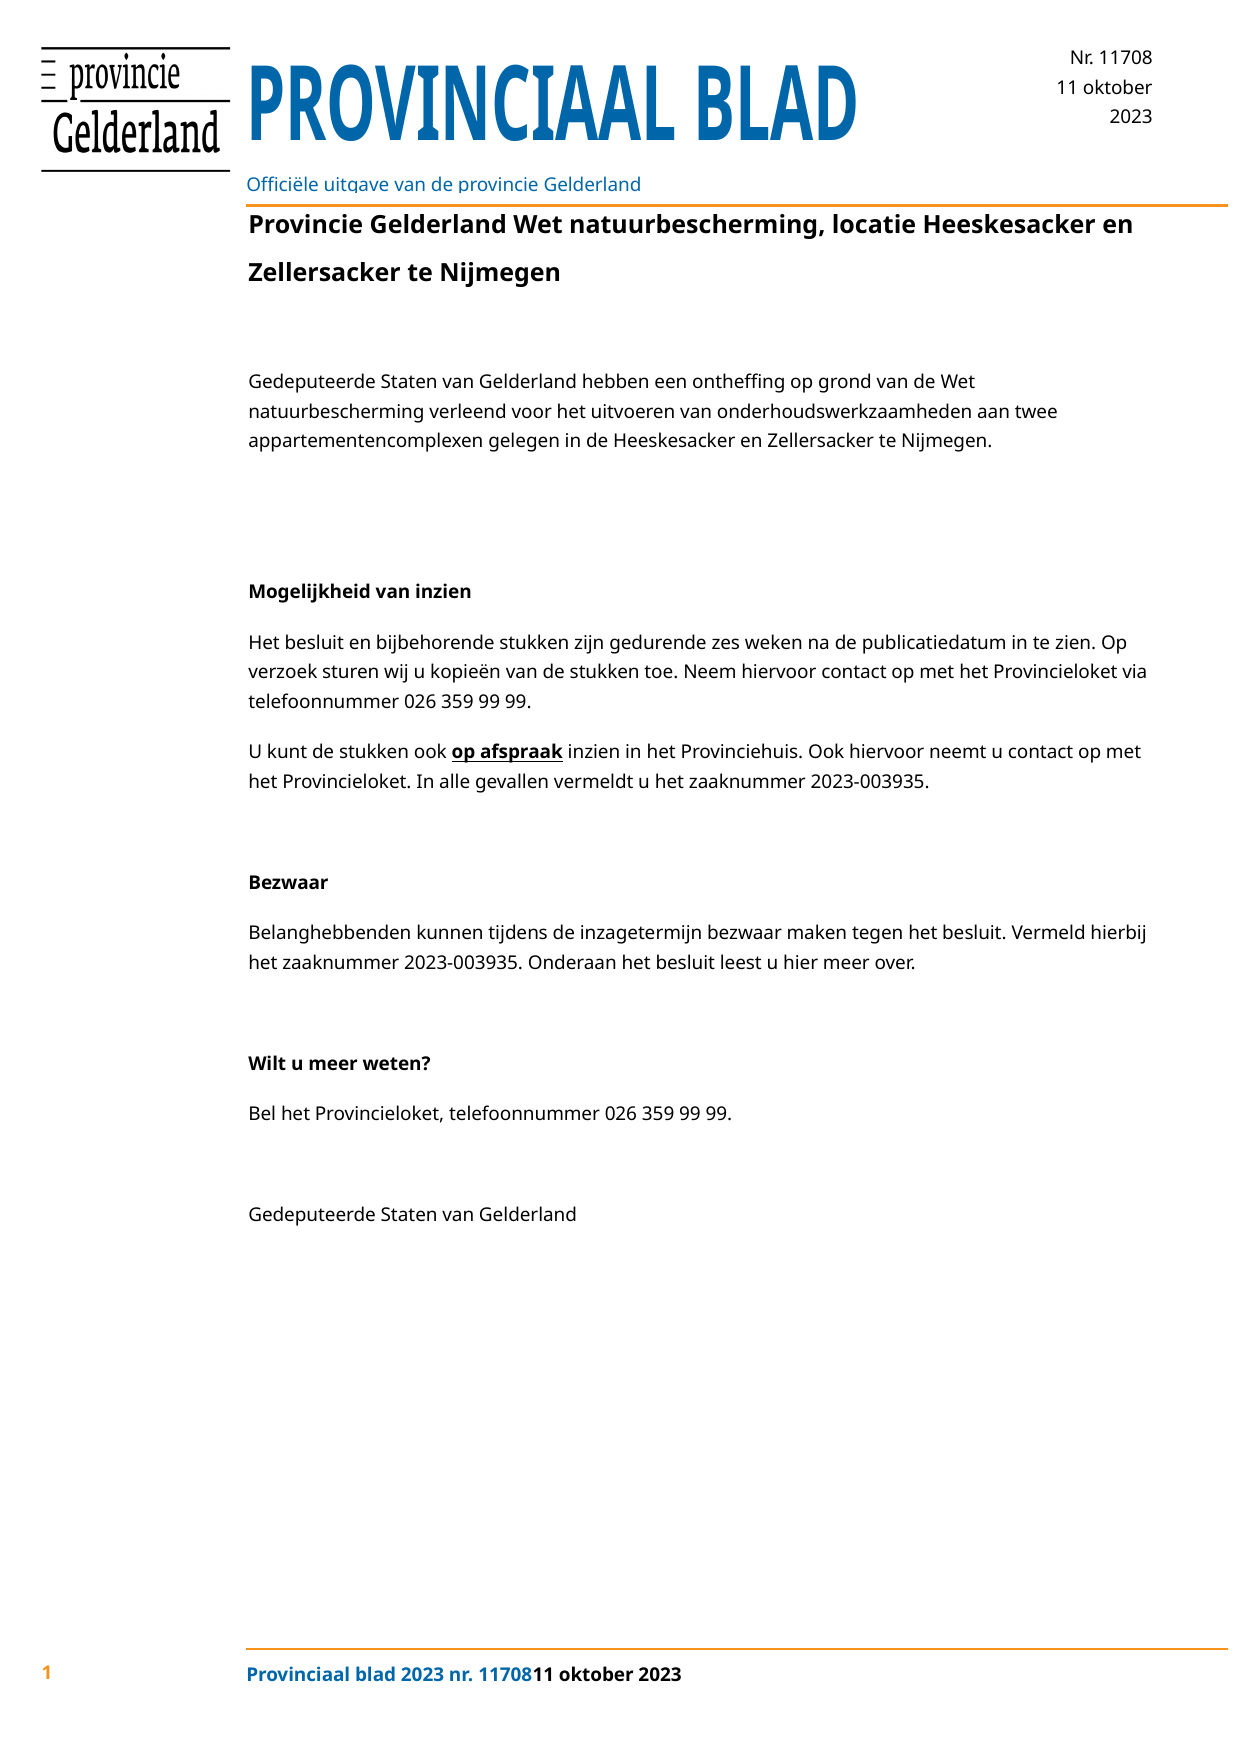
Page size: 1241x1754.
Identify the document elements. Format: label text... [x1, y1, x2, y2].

text Bezwaar [248, 869, 1152, 895]
text Het besluit en bijbehorende stukken zijn gedurende zes weken na de publicatiedatum in te zien. Op verzoek sturen wij u kopieën van de stukken toe. Neem hiervoor contact op met het Provincieloket via telefoonnummer 026 359 99 99. [248, 629, 1152, 714]
picture [41, 47, 231, 172]
text Provincie Gelderland Wet natuurbescherming, locatie Heeskesacker en Zellersacker te Nijmegen [248, 207, 1152, 288]
text U kunt de stukken ook op afspraak inzien in het Provinciehuis. Ook hiervoor neemt u contact op met het Provincieloket. In alle gevallen vermeldt u het zaaknummer 2023-003935. [248, 739, 1152, 794]
text Gedeputeerde Staten van Gelderland [248, 1201, 1152, 1227]
text Belanghebbenden kunnen tijdens de inzagetermijn bezwaar maken tegen het besluit. Vermeld hierbij het zaaknummer 2023-003935. Onderaan het besluit leest u hier meer over. [248, 919, 1152, 975]
text Wilt u meer weten? [248, 1050, 1152, 1076]
text Bel het Provincieloket, telefoonnummer 026 359 99 99. [248, 1100, 1152, 1126]
text Gedeputeerde Staten van Gelderland hebben een ontheffing op grond van de Wet natuurbescherming verleend voor het uitvoeren van onderhoudswerkzaamheden aan twee appartementencomplexen gelegen in de Heeskesacker en Zellersacker te Nijmegen. [248, 368, 1152, 453]
text Mogelijkheid van inzien [248, 579, 1152, 604]
